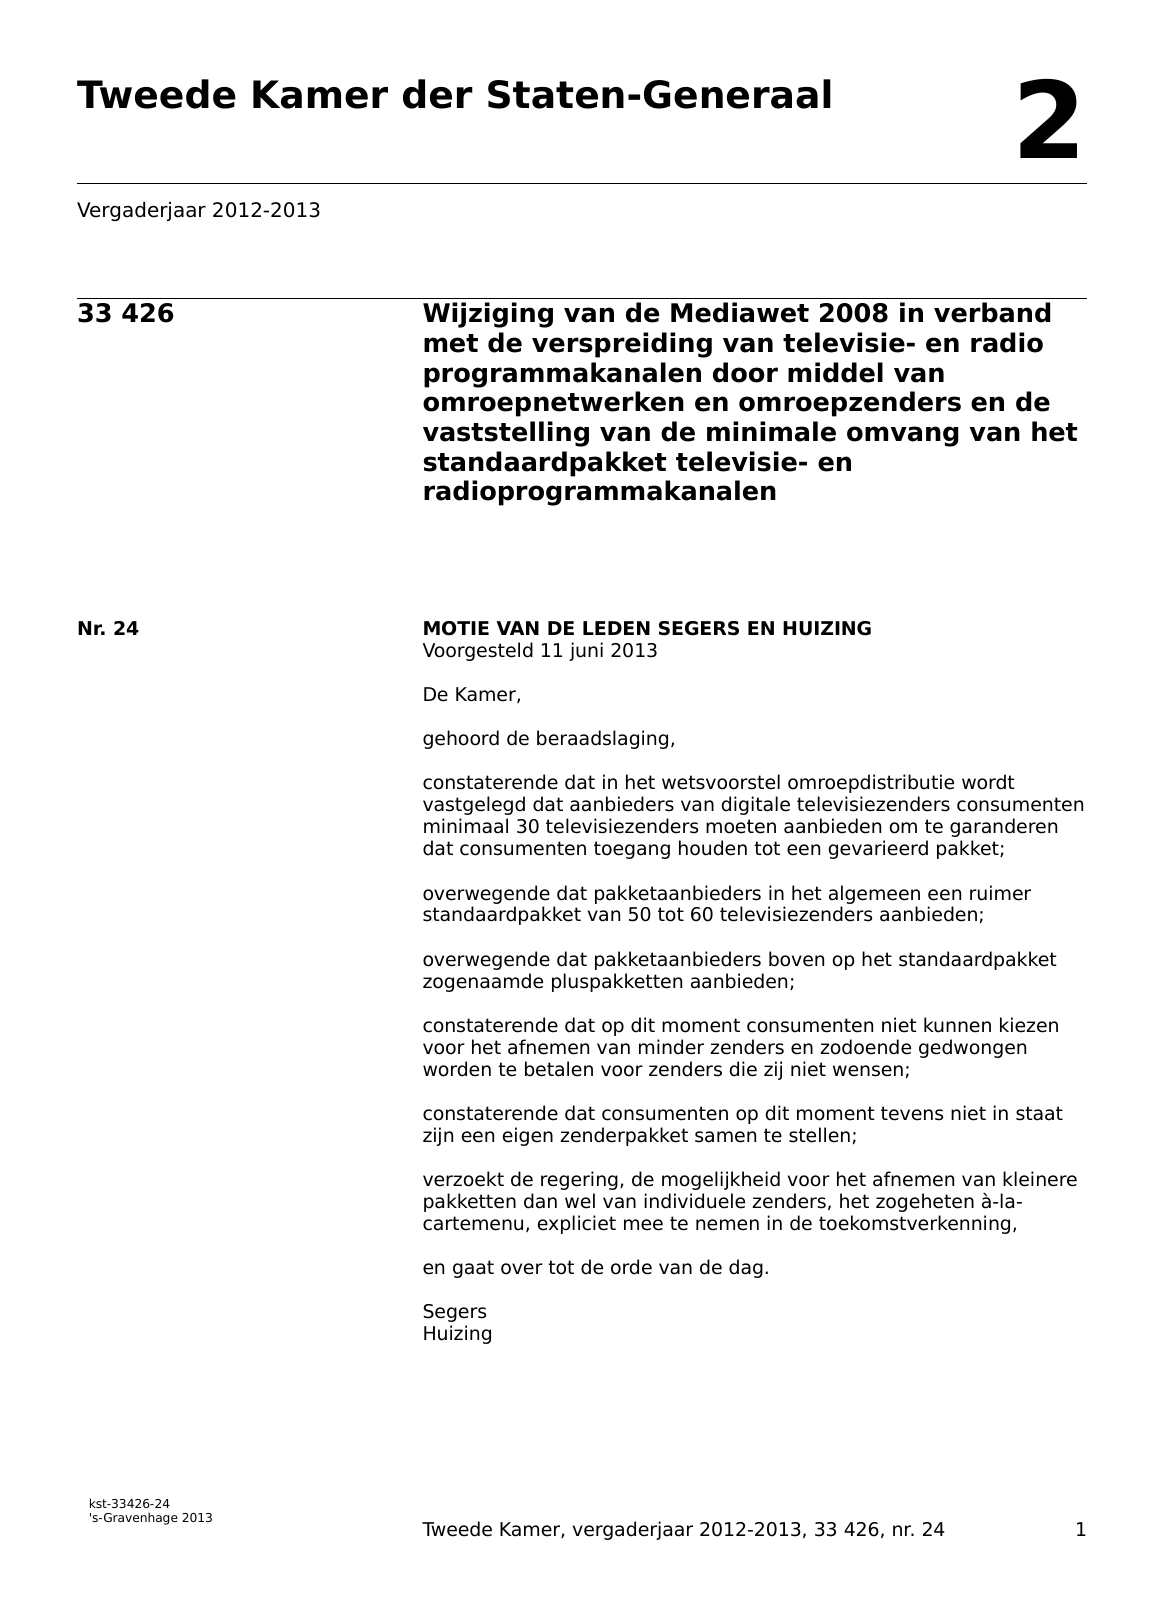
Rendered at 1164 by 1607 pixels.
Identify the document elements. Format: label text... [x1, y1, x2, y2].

text overwegende dat pakketaanbieders boven op het standaardpakket zogenaamde pluspakketten aanbieden; [422, 948, 1087, 992]
table_header 2 [886, 59, 1087, 183]
table_cell Vergaderjaar 2012-2013 [77, 184, 1087, 298]
text constaterende dat in het wetsvoorstel omroepdistributie wordt vastgelegd dat aanbieders van digitale televisiezenders consumenten minimaal 30 televisiezenders moeten aanbieden om te garanderen dat consumenten toegang houden tot een gevarieerd pakket; [422, 772, 1087, 860]
table_header Tweede Kamer der Staten-Generaal [77, 59, 886, 183]
text constaterende dat consumenten op dit moment tevens niet in staat zijn een eigen zenderpakket samen te stellen; [422, 1103, 1087, 1147]
text en gaat over tot de orde van de dag. [422, 1257, 1087, 1279]
text Huizing [422, 1323, 1087, 1345]
text 's-Gravenhage 2013 [88, 1511, 323, 1525]
text Voorgesteld 11 juni 2013 [422, 640, 1087, 662]
text Segers [422, 1301, 1087, 1323]
text verzoekt de regering, de mogelijkheid voor het afnemen van kleinere pakketten dan wel van individuele zenders, het zogeheten à-la-cartemenu, expliciet mee te nemen in de toekomstverkenning, [422, 1169, 1087, 1235]
text overwegende dat pakketaanbieders in het algemeen een ruimer standaardpakket van 50 tot 60 televisiezenders aanbieden; [422, 882, 1087, 926]
text De Kamer, [422, 684, 1087, 706]
subtitle 33 426 Wijziging van de Mediawet 2008 in verband met de verspreiding van televisie- en radio programmakanalen door middel van omroepnetwerken en omroepzenders en de vaststelling van de minimale omvang van het standaardpakket televisie- en radioprogrammakanalen [77, 299, 1087, 507]
text gehoord de beraadslaging, [422, 728, 1087, 750]
text constaterende dat op dit moment consumenten niet kunnen kiezen voor het afnemen van minder zenders en zodoende gedwongen worden te betalen voor zenders die zij niet wensen; [422, 1015, 1087, 1081]
text kst-33426-24 [88, 1497, 323, 1511]
subtitle Nr. 24 MOTIE VAN DE LEDEN SEGERS EN HUIZING [77, 618, 1087, 640]
